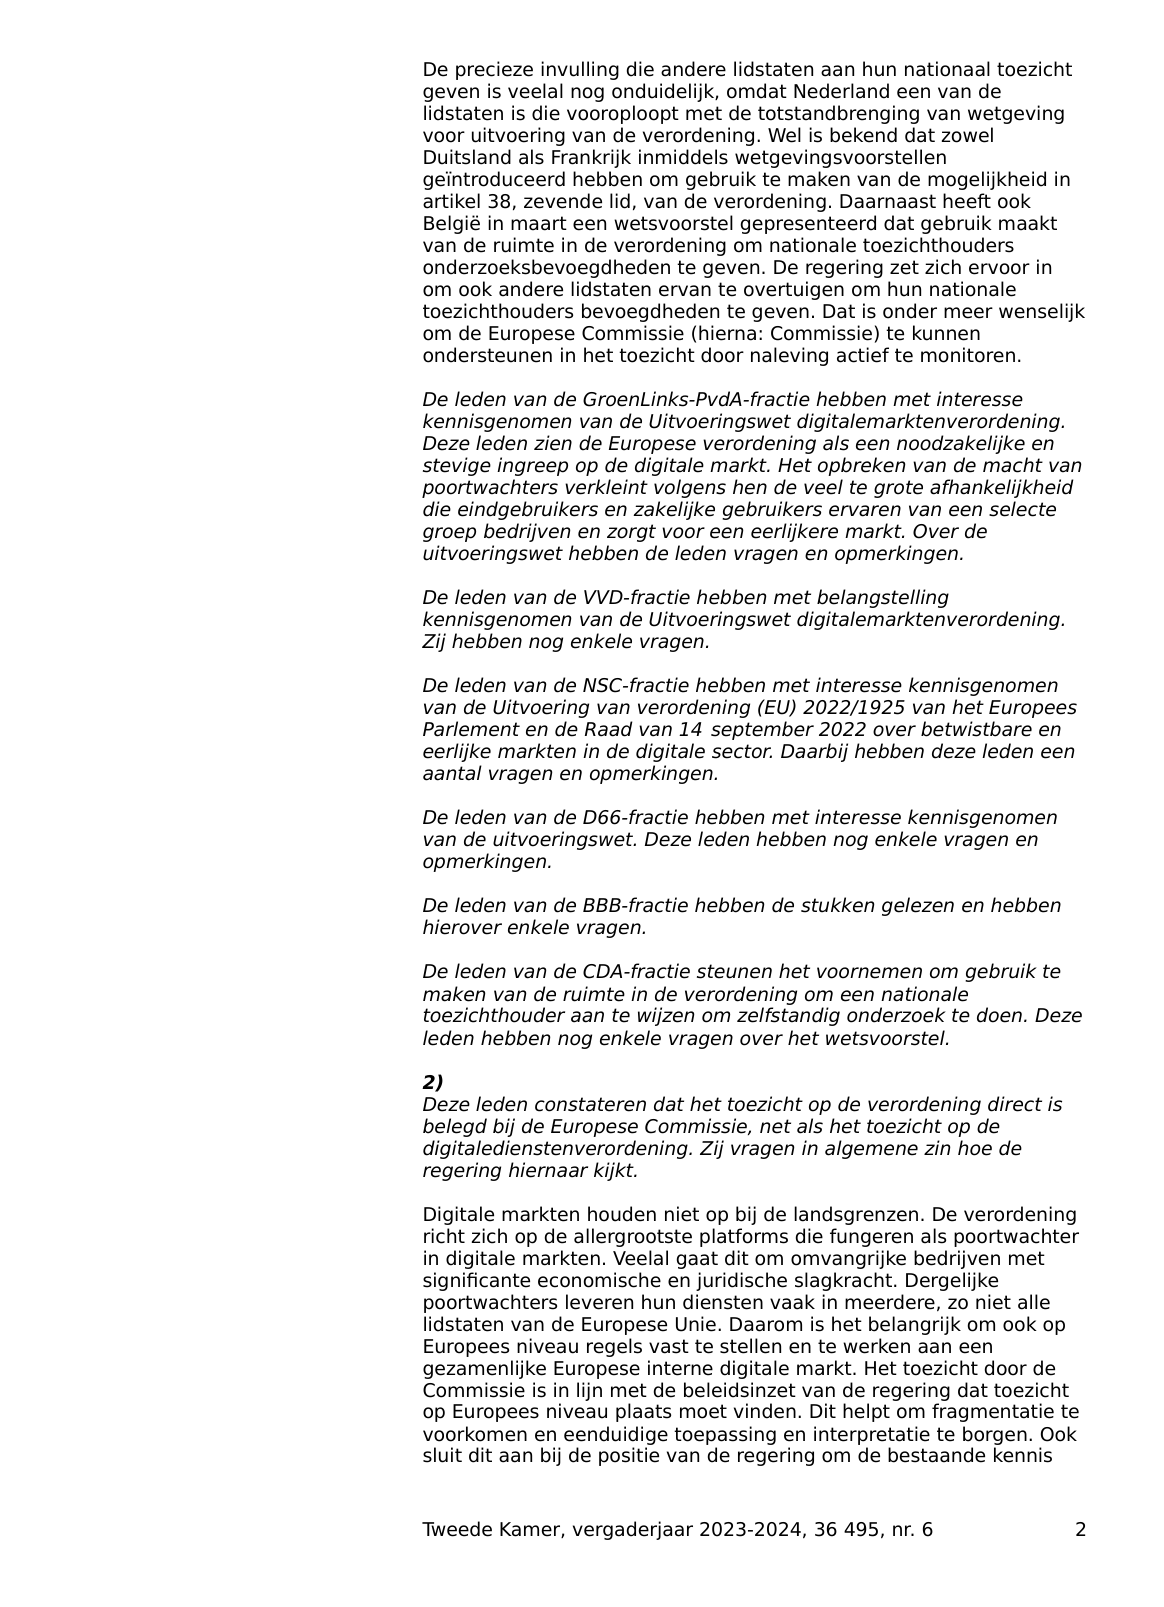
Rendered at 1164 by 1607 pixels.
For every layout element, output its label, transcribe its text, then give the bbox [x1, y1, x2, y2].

text De leden van de BBB-fractie hebben de stukken gelezen en hebben hierover enkele vragen. [422, 895, 1087, 939]
text Digitale markten houden niet op bij de landsgrenzen. De verordening richt zich op de allergrootste platforms die fungeren als poortwachter in digitale markten. Veelal gaat dit om omvangrijke bedrijven met significante economische en juridische slagkracht. Dergelijke poortwachters leveren hun diensten vaak in meerdere, zo niet alle lidstaten van de Europese Unie. Daarom is het belangrijk om ook op Europees niveau regels vast te stellen en te werken aan een gezamenlijke Europese interne digitale markt. Het toezicht door de Commissie is in lijn met de beleidsinzet van de regering dat toezicht op Europees niveau plaats moet vinden. Dit helpt om fragmentatie te voorkomen en eenduidige toepassing en interpretatie te borgen. Ook sluit dit aan bij de positie van de regering om de bestaande kennis [422, 1204, 1087, 1467]
text De leden van de CDA-fractie steunen het voornemen om gebruik te maken van de ruimte in de verordening om een nationale toezichthouder aan te wijzen om zelfstandig onderzoek te doen. Deze leden hebben nog enkele vragen over het wetsvoorstel. [422, 961, 1087, 1049]
text Deze leden constateren dat het toezicht op de verordening direct is belegd bij de Europese Commissie, net als het toezicht op de digitaledienstenverordening. Zij vragen in algemene zin hoe de regering hiernaar kijkt. [422, 1093, 1087, 1181]
text De leden van de NSC-fractie hebben met interesse kennisgenomen van de Uitvoering van verordening (EU) 2022/1925 van het Europees Parlement en de Raad van 14 september 2022 over betwistbare en eerlijke markten in de digitale sector. Daarbij hebben deze leden een aantal vragen en opmerkingen. [422, 675, 1087, 785]
text De precieze invulling die andere lidstaten aan hun nationaal toezicht geven is veelal nog onduidelijk, omdat Nederland een van de lidstaten is die vooroploopt met de totstandbrenging van wetgeving voor uitvoering van de verordening. Wel is bekend dat zowel Duitsland als Frankrijk inmiddels wetgevingsvoorstellen geïntroduceerd hebben om gebruik te maken van de mogelijkheid in artikel 38, zevende lid, van de verordening. Daarnaast heeft ook België in maart een wetsvoorstel gepresenteerd dat gebruik maakt van de ruimte in de verordening om nationale toezichthouders onderzoeksbevoegdheden te geven. De regering zet zich ervoor in om ook andere lidstaten ervan te overtuigen om hun nationale toezichthouders bevoegdheden te geven. Dat is onder meer wenselijk om de Europese Commissie (hierna: Commissie) te kunnen ondersteunen in het toezicht door naleving actief te monitoren. [422, 59, 1087, 367]
text De leden van de VVD-fractie hebben met belangstelling kennisgenomen van de Uitvoeringswet digitalemarktenverordening. Zij hebben nog enkele vragen. [422, 587, 1087, 653]
text 2) [422, 1072, 1087, 1093]
text De leden van de GroenLinks-PvdA-fractie hebben met interesse kennisgenomen van de Uitvoeringswet digitalemarktenverordening. Deze leden zien de Europese verordening als een noodzakelijke en stevige ingreep op de digitale markt. Het opbreken van de macht van poortwachters verkleint volgens hen de veel te grote afhankelijkheid die eindgebruikers en zakelijke gebruikers ervaren van een selecte groep bedrijven en zorgt voor een eerlijkere markt. Over de uitvoeringswet hebben de leden vragen en opmerkingen. [422, 389, 1087, 565]
text De leden van de D66-fractie hebben met interesse kennisgenomen van de uitvoeringswet. Deze leden hebben nog enkele vragen en opmerkingen. [422, 807, 1087, 873]
